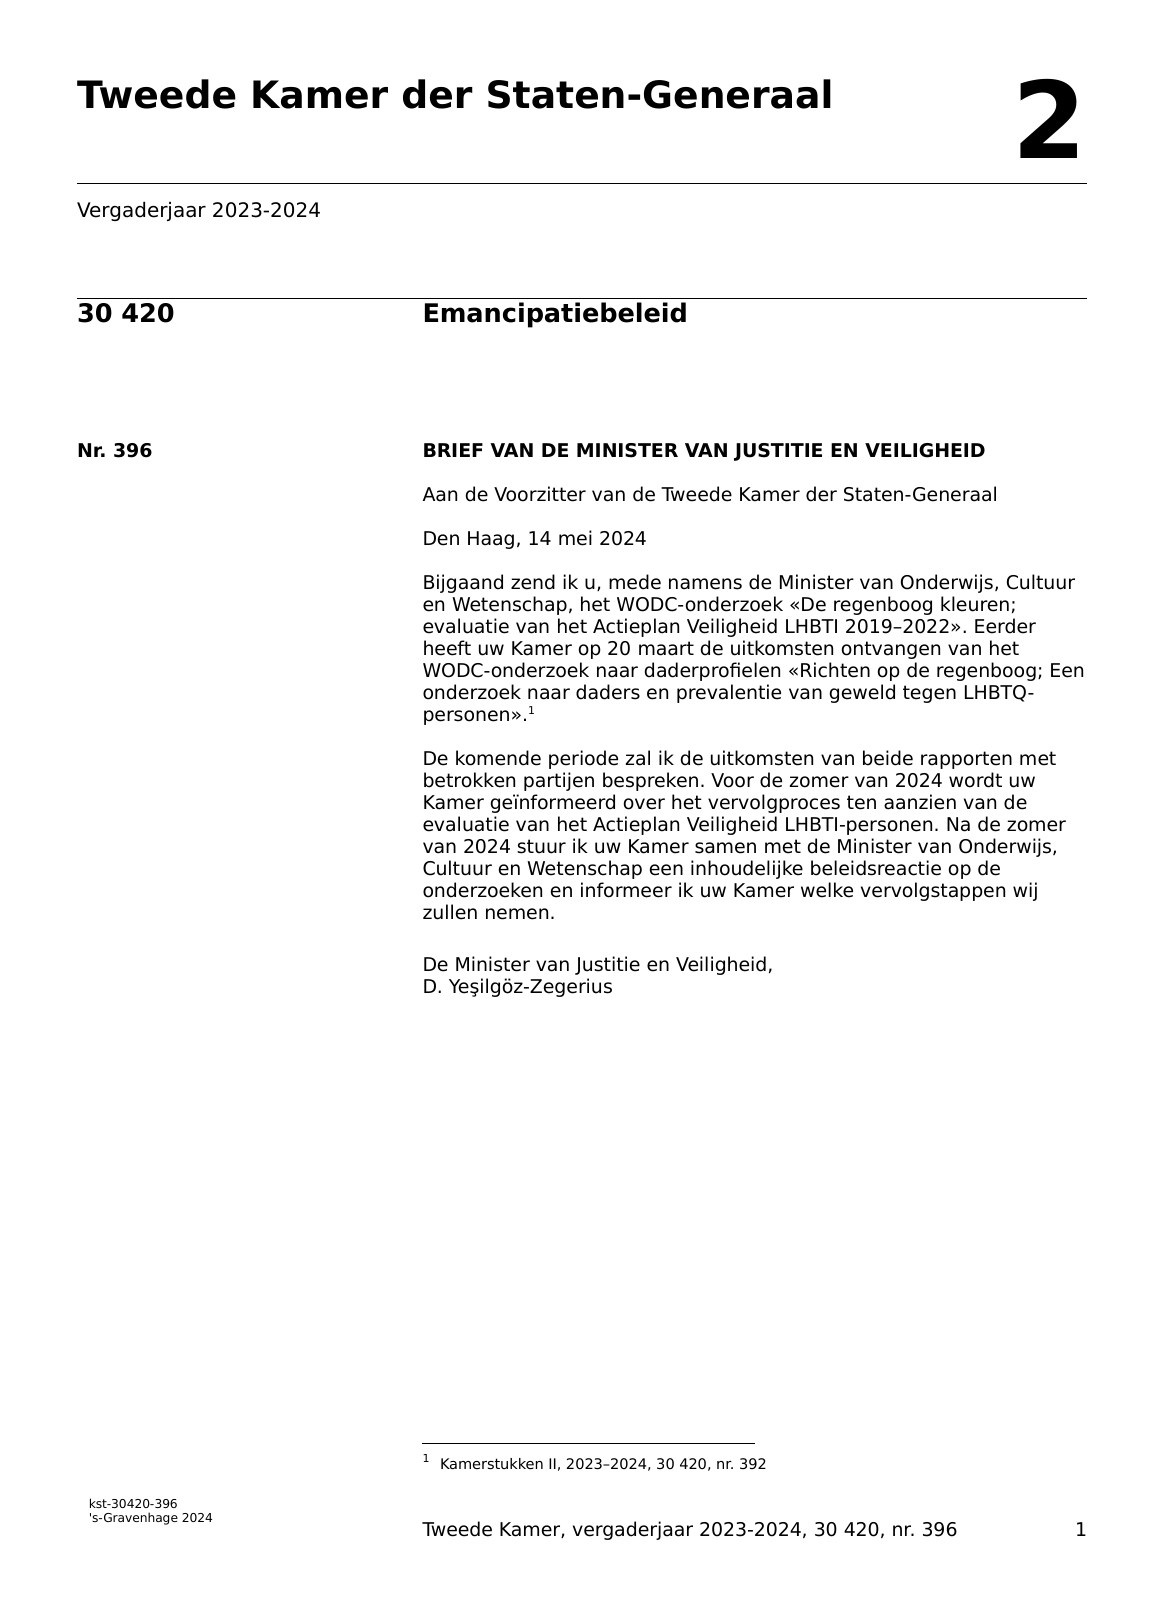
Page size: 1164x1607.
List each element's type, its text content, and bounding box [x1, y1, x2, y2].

table_cell Vergaderjaar 2023-2024 [77, 184, 1087, 298]
text Kamerstukken II, 2023–2024, 30 420, nr. 392 [422, 1452, 1087, 1474]
table_header 2 [886, 59, 1087, 183]
text De komende periode zal ik de uitkomsten van beide rapporten met betrokken partijen bespreken. Voor de zomer van 2024 wordt uw Kamer geïnformeerd over het vervolgproces ten aanzien van de evaluatie van het Actieplan Veiligheid LHBTI-personen. Na de zomer van 2024 stuur ik uw Kamer samen met de Minister van Onderwijs, Cultuur en Wetenschap een inhoudelijke beleidsreactie op de onderzoeken en informeer ik uw Kamer welke vervolgstappen wij zullen nemen. [422, 748, 1087, 924]
text kst-30420-396 [88, 1497, 323, 1511]
text De Minister van Justitie en Veiligheid, D. Yeşilgöz-Zegerius [422, 954, 1087, 998]
table_header Tweede Kamer der Staten-Generaal [77, 59, 886, 183]
subtitle Nr. 396 BRIEF VAN DE MINISTER VAN JUSTITIE EN VEILIGHEID [77, 440, 1087, 462]
text Aan de Voorzitter van de Tweede Kamer der Staten-Generaal [422, 484, 1087, 506]
text Den Haag, 14 mei 2024 [422, 528, 1087, 550]
text Bijgaand zend ik u, mede namens de Minister van Onderwijs, Cultuur en Wetenschap, het WODC-onderzoek «De regenboog kleuren; evaluatie van het Actieplan Veiligheid LHBTI 2019–2022». Eerder heeft uw Kamer op 20 maart de uitkomsten ontvangen van het WODC-onderzoek naar daderprofielen «Richten op de regenboog; Een onderzoek naar daders en prevalentie van geweld tegen LHBTQ-personen». [422, 572, 1087, 726]
subtitle 30 420 Emancipatiebeleid [77, 299, 1087, 329]
text 's-Gravenhage 2024 [88, 1511, 323, 1525]
